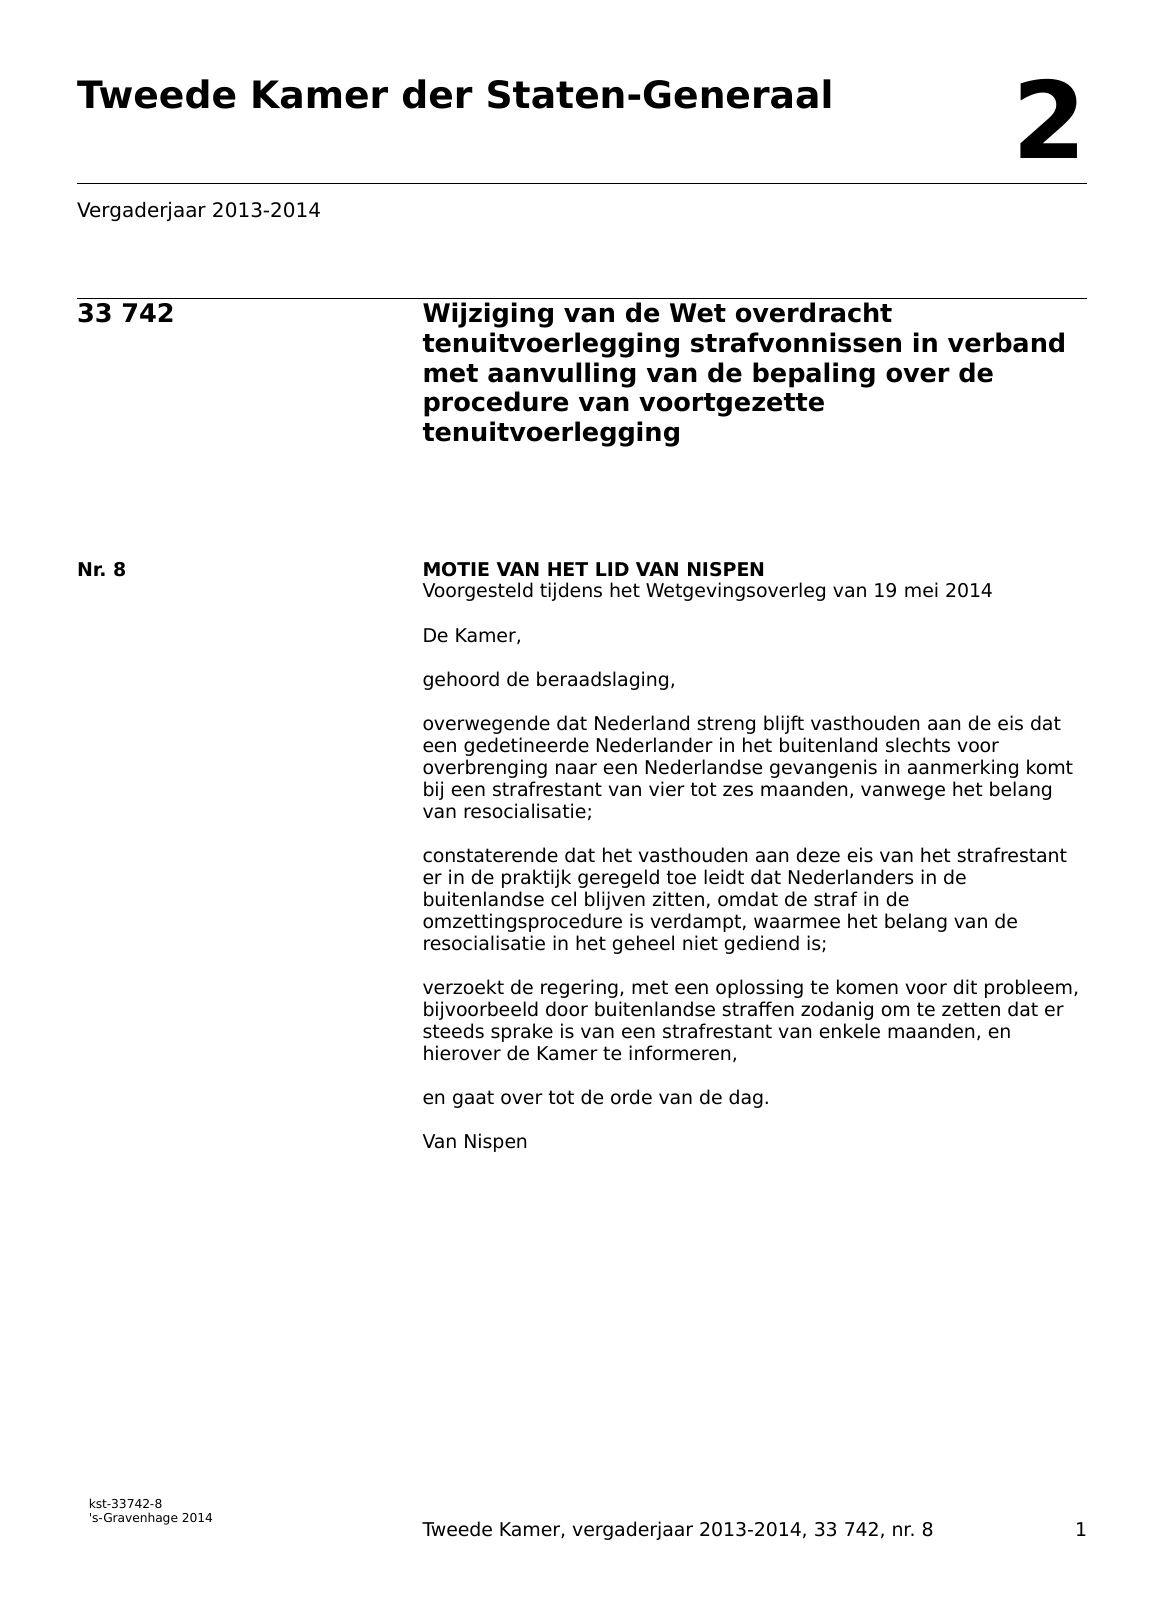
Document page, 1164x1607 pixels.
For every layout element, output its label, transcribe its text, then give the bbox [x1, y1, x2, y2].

text verzoekt de regering, met een oplossing te komen voor dit probleem, bijvoorbeeld door buitenlandse straffen zodanig om te zetten dat er steeds sprake is van een strafrestant van enkele maanden, en hierover de Kamer te informeren, [422, 977, 1087, 1065]
text Van Nispen [422, 1131, 1087, 1153]
text en gaat over tot de orde van de dag. [422, 1087, 1087, 1109]
table_header 2 [886, 59, 1087, 183]
table_cell Vergaderjaar 2013-2014 [77, 184, 1087, 298]
text Voorgesteld tijdens het Wetgevingsoverleg van 19 mei 2014 [422, 580, 1087, 602]
subtitle 33 742 Wijziging van de Wet overdracht tenuitvoerlegging strafvonnissen in verband met aanvulling van de bepaling over de procedure van voortgezette tenuitvoerlegging [77, 299, 1087, 447]
text constaterende dat het vasthouden aan deze eis van het strafrestant er in de praktijk geregeld toe leidt dat Nederlanders in de buitenlandse cel blijven zitten, omdat de straf in de omzettingsprocedure is verdampt, waarmee het belang van de resocialisatie in het geheel niet gediend is; [422, 845, 1087, 955]
text gehoord de beraadslaging, [422, 669, 1087, 691]
subtitle Nr. 8 MOTIE VAN HET LID VAN NISPEN [77, 558, 1087, 580]
text De Kamer, [422, 624, 1087, 647]
text overwegende dat Nederland streng blijft vasthouden aan de eis dat een gedetineerde Nederlander in het buitenland slechts voor overbrenging naar een Nederlandse gevangenis in aanmerking komt bij een strafrestant van vier tot zes maanden, vanwege het belang van resocialisatie; [422, 713, 1087, 823]
text 's-Gravenhage 2014 [88, 1511, 323, 1525]
text kst-33742-8 [88, 1497, 323, 1511]
table_header Tweede Kamer der Staten-Generaal [77, 59, 886, 183]
